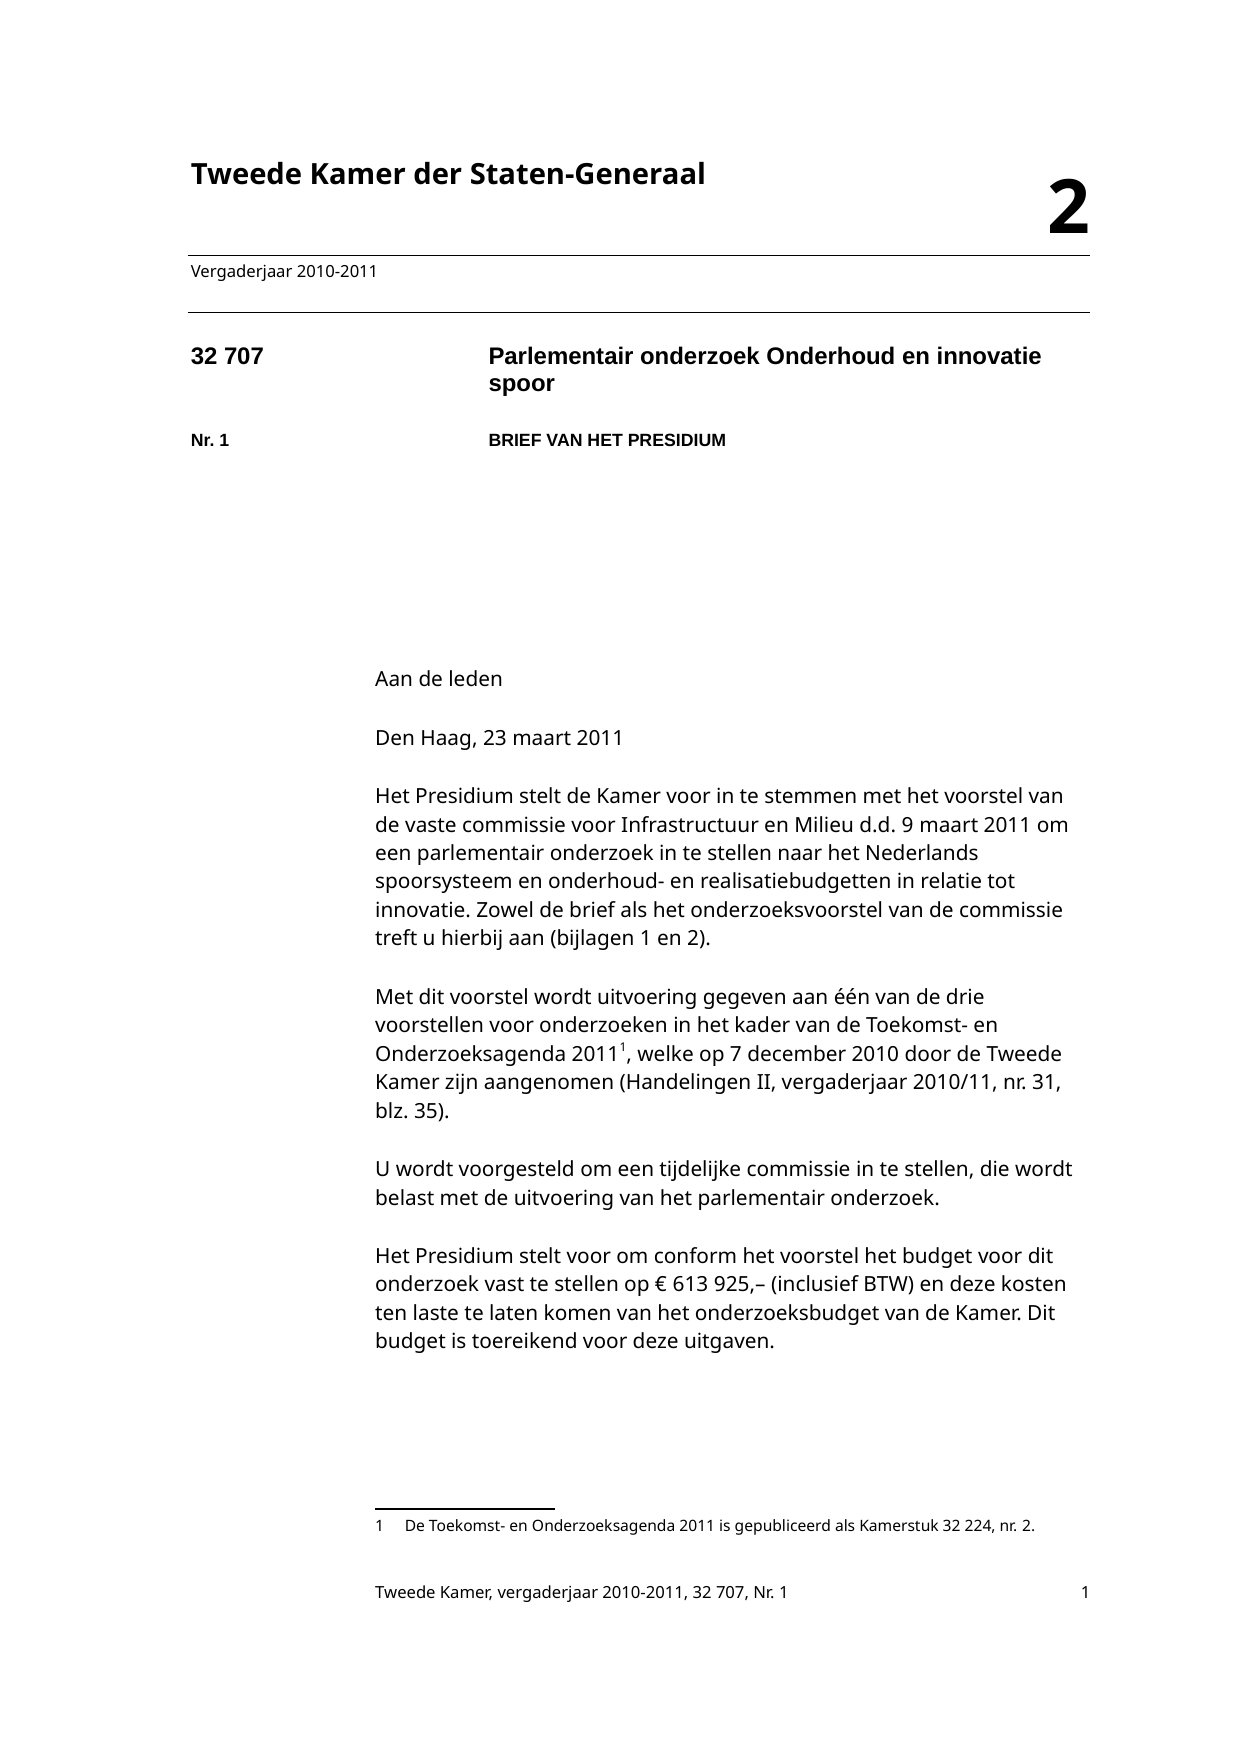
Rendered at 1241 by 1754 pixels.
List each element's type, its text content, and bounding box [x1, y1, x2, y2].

table_cell BRIEF VAN HET PRESIDIUM [485, 427, 1090, 546]
table_header 2 [910, 150, 1090, 255]
text U wordt voorgesteld om een tijdelijke commissie in te stellen, die wordt belast met de uitvoering van het parlementair onderzoek. [375, 1154, 1090, 1211]
text Aan de leden [375, 664, 1090, 693]
table_cell 32 707 [188, 339, 485, 427]
table_header Tweede Kamer der Staten-Generaal [188, 150, 909, 255]
table_cell Nr. 1 [188, 427, 485, 546]
text De Toekomst- en Onderzoeksagenda 2011 is gepubliceerd als Kamerstuk 32 224, nr. 2. [375, 1479, 1090, 1536]
text Den Haag, 23 maart 2011 [375, 723, 1090, 751]
table_cell [485, 256, 1090, 312]
text Het Presidium stelt de Kamer voor in te stemmen met het voorstel van de vaste commissie voor Infrastructuur en Milieu d.d. 9 maart 2011 om een parlementair onderzoek in te stellen naar het Nederlands spoorsysteem en onderhoud- en realisatiebudgetten in relatie tot innovatie. Zowel de brief als het onderzoeksvoorstel van de commissie treft u hierbij aan (bijlagen 1 en 2). [375, 781, 1090, 952]
table_cell Vergaderjaar 2010-2011 [188, 256, 485, 312]
text Met dit voorstel wordt uitvoering gegeven aan één van de drie voorstellen voor onderzoeken in het kader van de Toekomst- en Onderzoeksagenda 2011, welke op 7 december 2010 door de Tweede Kamer zijn aangenomen (Handelingen II, vergaderjaar 2010/11, nr. 31, blz. 35). [375, 982, 1090, 1124]
table_cell [188, 313, 485, 339]
table_cell [485, 313, 1090, 339]
text Het Presidium stelt voor om conform het voorstel het budget voor dit onderzoek vast te stellen op € 613 925,– (inclusief BTW) en deze kosten ten laste te laten komen van het onderzoeksbudget van de Kamer. Dit budget is toereikend voor deze uitgaven. [375, 1241, 1090, 1355]
table_cell Parlementair onderzoek Onderhoud en innovatie spoor [485, 339, 1090, 427]
